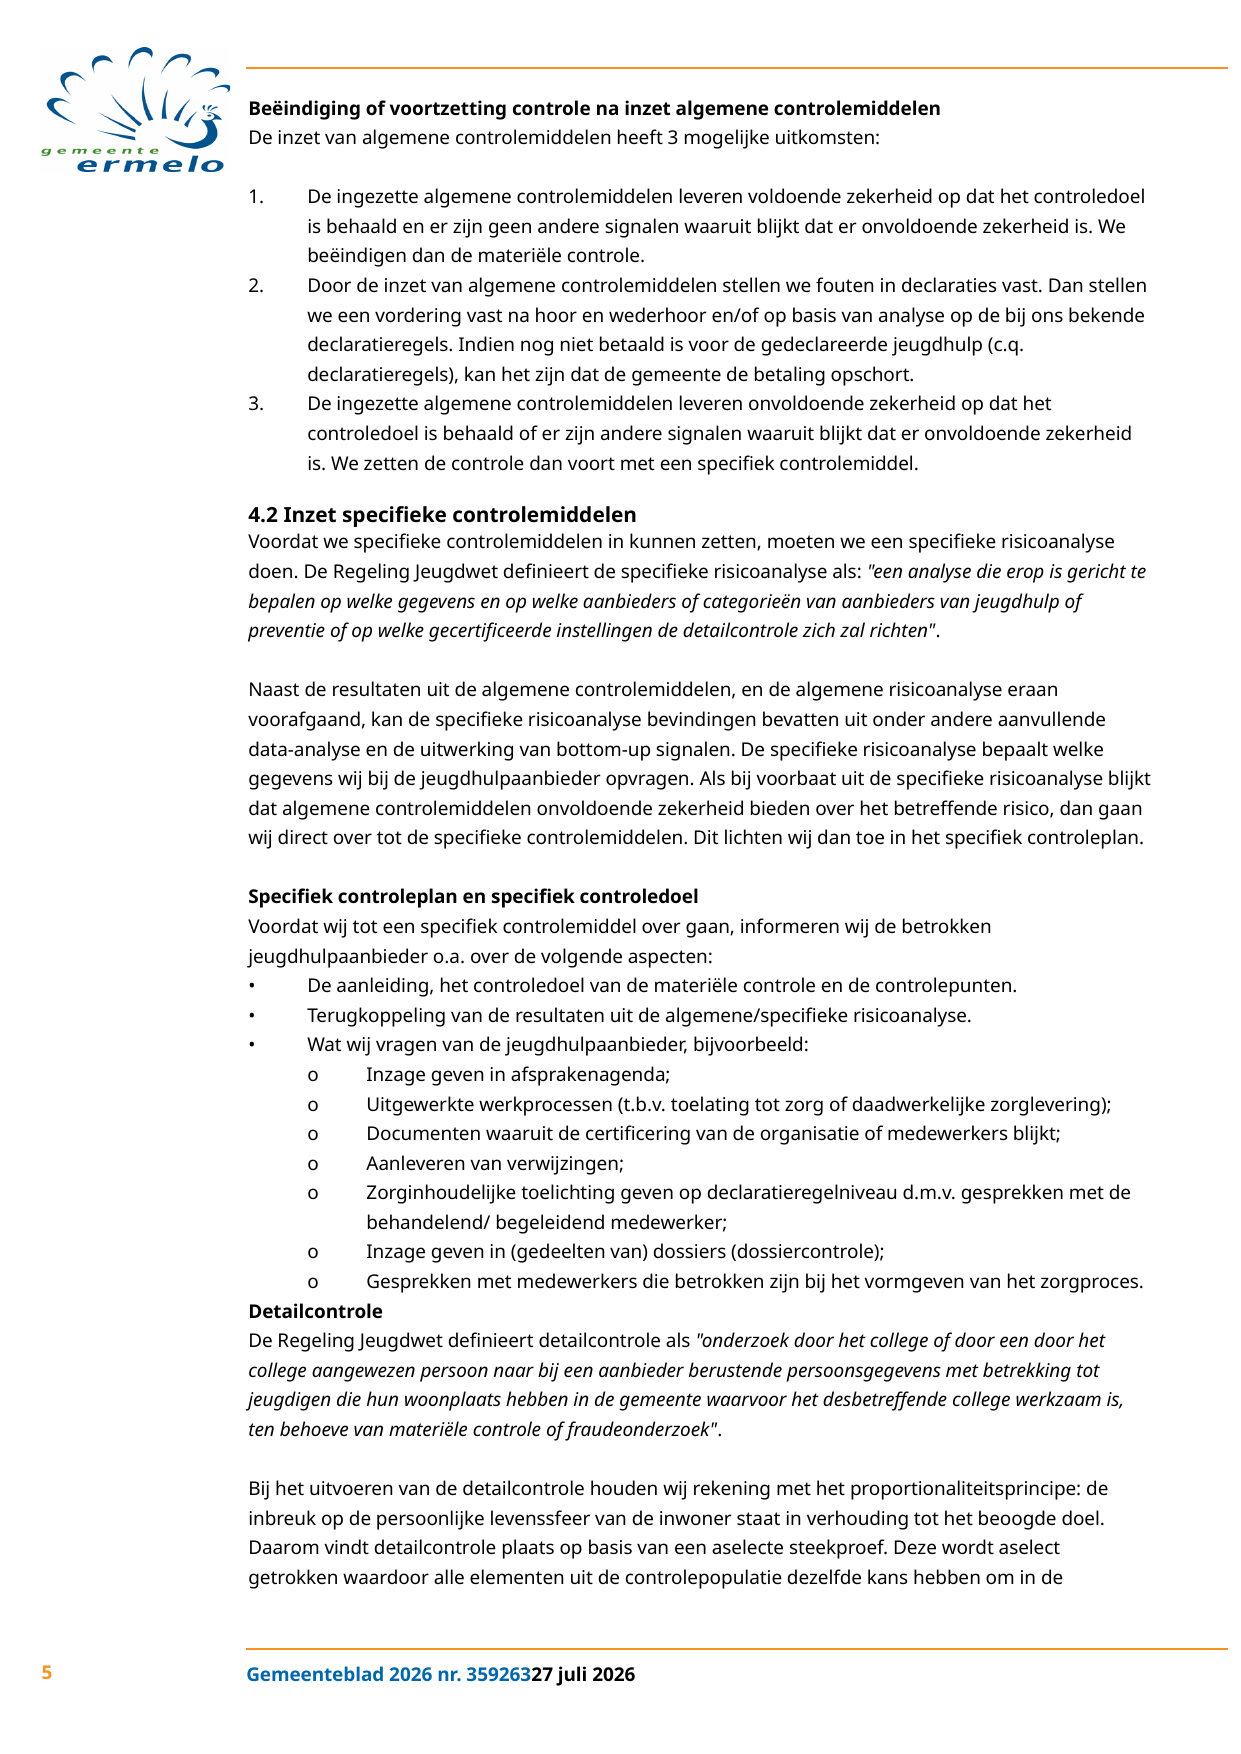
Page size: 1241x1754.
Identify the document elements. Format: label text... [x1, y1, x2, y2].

text Voordat wij tot een specifiek controlemiddel over gaan, informeren wij de betrokken jeugdhulpaanbieder o.a. over de volgende aspecten: [248, 913, 1152, 968]
list Gesprekken met medewerkers die betrokken zijn bij het vormgeven van het zorgproces. [307, 1268, 1152, 1294]
list Aanleveren van verwijzingen; [307, 1150, 1152, 1176]
list Documenten waaruit de certificering van de organisatie of medewerkers blijkt; [307, 1120, 1152, 1146]
text Beëindiging of voortzetting controle na inzet algemene controlemiddelen [248, 95, 1152, 121]
list Wat wij vragen van de jeugdhulpaanbieder, bijvoorbeeld: [248, 1032, 1152, 1057]
text Voordat we specifieke controlemiddelen in kunnen zetten, moeten we een specifieke risicoanalyse doen. De Regeling Jeugdwet definieert de specifieke risicoanalyse als: "een analyse die erop is gericht te bepalen op welke gegevens en op welke aanbieders of categorieën van aanbieders van jeugdhulp of preventie of op welke gecertificeerde instellingen de detailcontrole zich zal richten". [248, 529, 1152, 643]
list De ingezette algemene controlemiddelen leveren onvoldoende zekerheid op dat het controledoel is behaald of er zijn andere signalen waaruit blijkt dat er onvoldoende zekerheid is. We zetten de controle dan voort met een specifiek controlemiddel. [248, 391, 1152, 476]
text Naast de resultaten uit de algemene controlemiddelen, en de algemene risicoanalyse eraan voorafgaand, kan de specifieke risicoanalyse bevindingen bevatten uit onder andere aanvullende data-analyse en de uitwerking van bottom-up signalen. De specifieke risicoanalyse bepaalt welke gegevens wij bij de jeugdhulpaanbieder opvragen. Als bij voorbaat uit de specifieke risicoanalyse blijkt dat algemene controlemiddelen onvoldoende zekerheid bieden over het betreffende risico, dan gaan wij direct over tot de specifieke controlemiddelen. Dit lichten wij dan toe in het specifiek controleplan. [248, 677, 1152, 850]
text De Regeling Jeugdwet definieert detailcontrole als "onderzoek door het college of door een door het college aangewezen persoon naar bij een aanbieder berustende persoonsgegevens met betrekking tot jeugdigen die hun woonplaats hebben in de gemeente waarvoor het desbetreffende college werkzaam is, ten behoeve van materiële controle of fraudeonderzoek". [248, 1327, 1152, 1442]
list Terugkoppeling van de resultaten uit de algemene/specifieke risicoanalyse. [248, 1002, 1152, 1028]
text De inzet van algemene controlemiddelen heeft 3 mogelijke uitkomsten: [248, 124, 1152, 150]
list Zorginhoudelijke toelichting geven op declaratieregelniveau d.m.v. gesprekken met de behandelend/ begeleidend medewerker; [307, 1179, 1152, 1235]
text Specifiek controleplan en specifiek controledoel [248, 884, 1152, 909]
picture [41, 47, 231, 172]
list De aanleiding, het controledoel van de materiële controle en de controlepunten. [248, 972, 1152, 998]
list Inzage geven in afsprakenagenda; [307, 1061, 1152, 1087]
text Detailcontrole [248, 1298, 1152, 1323]
list De ingezette algemene controlemiddelen leveren voldoende zekerheid op dat het controledoel is behaald en er zijn geen andere signalen waaruit blijkt dat er onvoldoende zekerheid is. We beëindigen dan de materiële controle. [248, 183, 1152, 268]
list Inzage geven in (gedeelten van) dossiers (dossiercontrole); [307, 1239, 1152, 1264]
list Door de inzet van algemene controlemiddelen stellen we fouten in declaraties vast. Dan stellen we een vordering vast na hoor en wederhoor en/of op basis van analyse op de bij ons bekende declaratieregels. Indien nog niet betaald is voor de gedeclareerde jeugdhulp (c.q. declaratieregels), kan het zijn dat de gemeente de betaling opschort. [248, 272, 1152, 387]
text Bij het uitvoeren van de detailcontrole houden wij rekening met het proportionaliteitsprincipe: de inbreuk op de persoonlijke levenssfeer van de inwoner staat in verhouding tot het beoogde doel. Daarom vindt detailcontrole plaats op basis van een aselecte steekproef. Deze wordt aselect getrokken waardoor alle elementen uit de controlepopulatie dezelfde kans hebben om in de [248, 1475, 1152, 1590]
text 4.2 Inzet specifieke controlemiddelen [248, 500, 1152, 529]
list Uitgewerkte werkprocessen (t.b.v. toelating tot zorg of daadwerkelijke zorglevering); [307, 1091, 1152, 1116]
